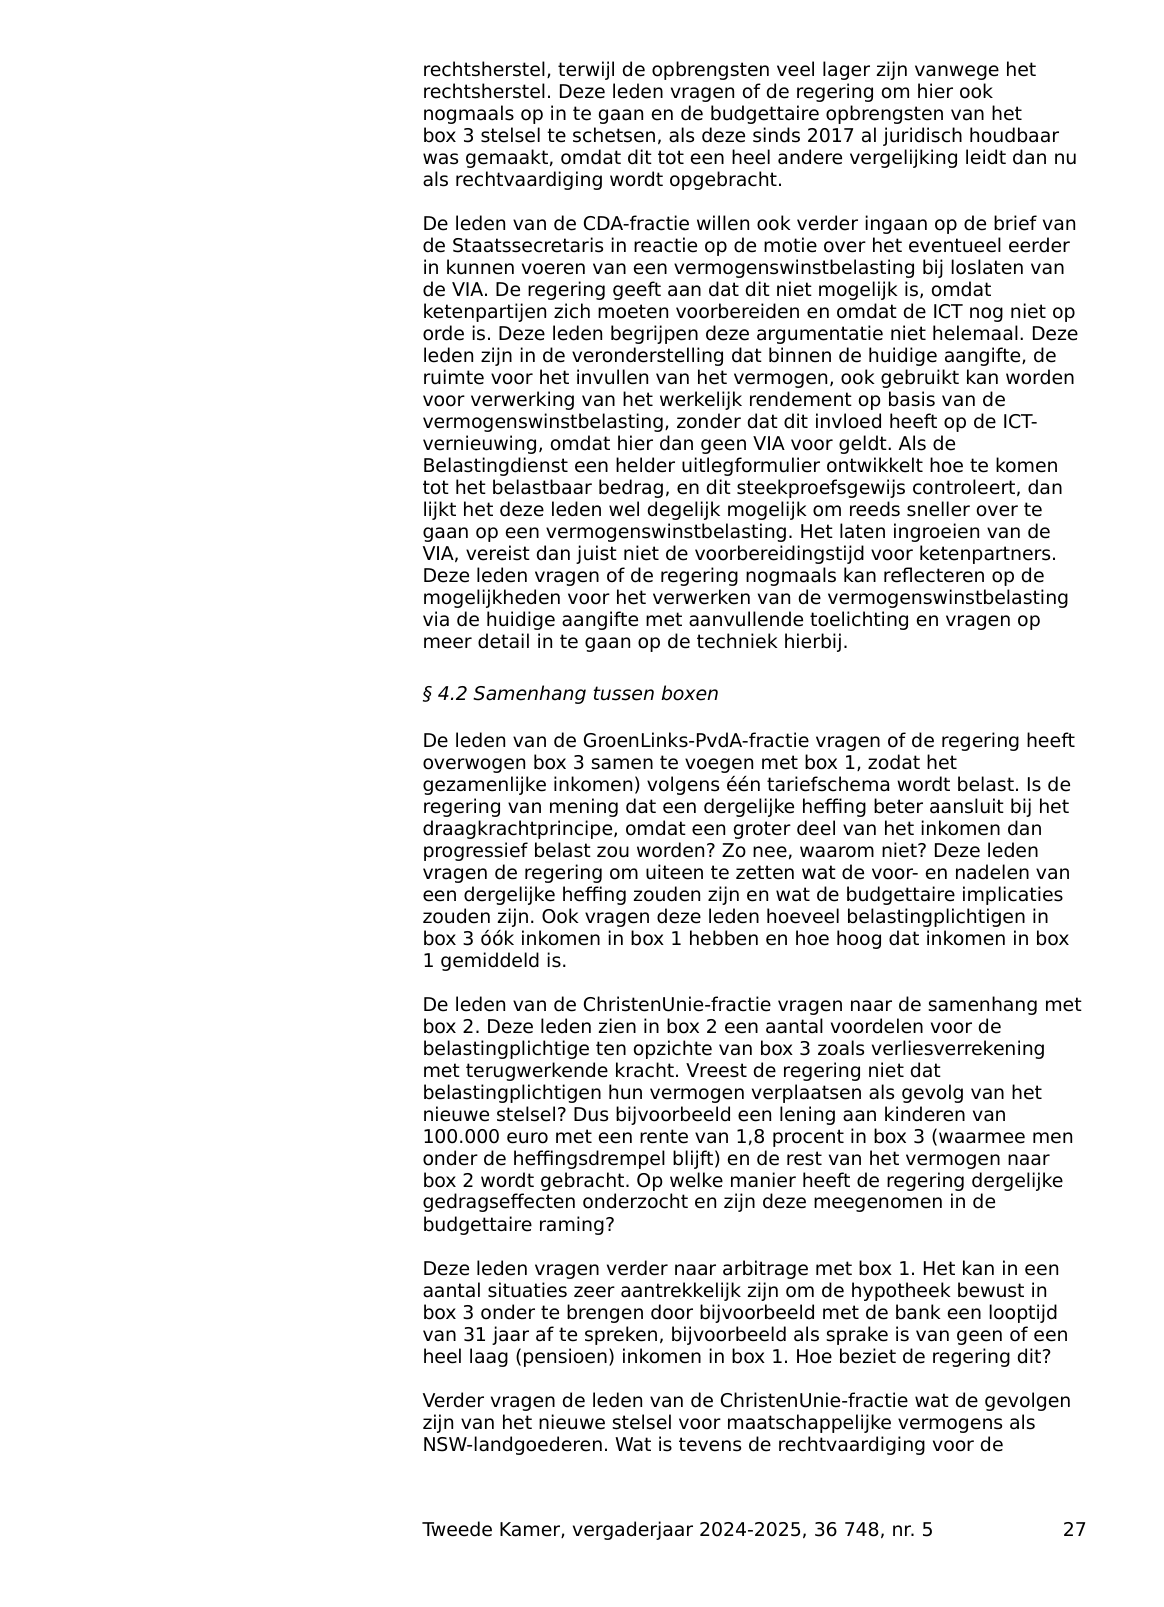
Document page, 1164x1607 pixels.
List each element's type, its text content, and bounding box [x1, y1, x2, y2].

text De leden van de GroenLinks-PvdA-fractie vragen of de regering heeft overwogen box 3 samen te voegen met box 1, zodat het gezamenlijke inkomen) volgens één tariefschema wordt belast. Is de regering van mening dat een dergelijke heffing beter aansluit bij het draagkrachtprincipe, omdat een groter deel van het inkomen dan progressief belast zou worden? Zo nee, waarom niet? Deze leden vragen de regering om uiteen te zetten wat de voor- en nadelen van een dergelijke heffing zouden zijn en wat de budgettaire implicaties zouden zijn. Ook vragen deze leden hoeveel belastingplichtigen in box 3 óók inkomen in box 1 hebben en hoe hoog dat inkomen in box 1 gemiddeld is. [422, 730, 1087, 971]
subtitle § 4.2 Samenhang tussen boxen [422, 683, 1087, 705]
text De leden van de CDA-fractie willen ook verder ingaan op de brief van de Staatssecretaris in reactie op de motie over het eventueel eerder in kunnen voeren van een vermogenswinstbelasting bij loslaten van de VIA. De regering geeft aan dat dit niet mogelijk is, omdat ketenpartijen zich moeten voorbereiden en omdat de ICT nog niet op orde is. Deze leden begrijpen deze argumentatie niet helemaal. Deze leden zijn in de veronderstelling dat binnen de huidige aangifte, de ruimte voor het invullen van het vermogen, ook gebruikt kan worden voor verwerking van het werkelijk rendement op basis van de vermogenswinstbelasting, zonder dat dit invloed heeft op de ICT-vernieuwing, omdat hier dan geen VIA voor geldt. Als de Belastingdienst een helder uitlegformulier ontwikkelt hoe te komen tot het belastbaar bedrag, en dit steekproefsgewijs controleert, dan lijkt het deze leden wel degelijk mogelijk om reeds sneller over te gaan op een vermogenswinstbelasting. Het laten ingroeien van de VIA, vereist dan juist niet de voorbereidingstijd voor ketenpartners. Deze leden vragen of de regering nogmaals kan reflecteren op de mogelijkheden voor het verwerken van de vermogenswinstbelasting via de huidige aangifte met aanvullende toelichting en vragen op meer detail in te gaan op de techniek hierbij. [422, 213, 1087, 653]
text rechtsherstel, terwijl de opbrengsten veel lager zijn vanwege het rechtsherstel. Deze leden vragen of de regering om hier ook nogmaals op in te gaan en de budgettaire opbrengsten van het box 3 stelsel te schetsen, als deze sinds 2017 al juridisch houdbaar was gemaakt, omdat dit tot een heel andere vergelijking leidt dan nu als rechtvaardiging wordt opgebracht. [422, 59, 1087, 191]
text Verder vragen de leden van de ChristenUnie-fractie wat de gevolgen zijn van het nieuwe stelsel voor maatschappelijke vermogens als NSW-landgoederen. Wat is tevens de rechtvaardiging voor de [422, 1390, 1087, 1456]
text De leden van de ChristenUnie-fractie vragen naar de samenhang met box 2. Deze leden zien in box 2 een aantal voordelen voor de belastingplichtige ten opzichte van box 3 zoals verliesverrekening met terugwerkende kracht. Vreest de regering niet dat belastingplichtigen hun vermogen verplaatsen als gevolg van het nieuwe stelsel? Dus bijvoorbeeld een lening aan kinderen van 100.000 euro met een rente van 1,8 procent in box 3 (waarmee men onder de heffingsdrempel blijft) en de rest van het vermogen naar box 2 wordt gebracht. Op welke manier heeft de regering dergelijke gedragseffecten onderzocht en zijn deze meegenomen in de budgettaire raming? [422, 994, 1087, 1235]
text Deze leden vragen verder naar arbitrage met box 1. Het kan in een aantal situaties zeer aantrekkelijk zijn om de hypotheek bewust in box 3 onder te brengen door bijvoorbeeld met de bank een looptijd van 31 jaar af te spreken, bijvoorbeeld als sprake is van geen of een heel laag (pensioen) inkomen in box 1. Hoe beziet de regering dit? [422, 1258, 1087, 1367]
